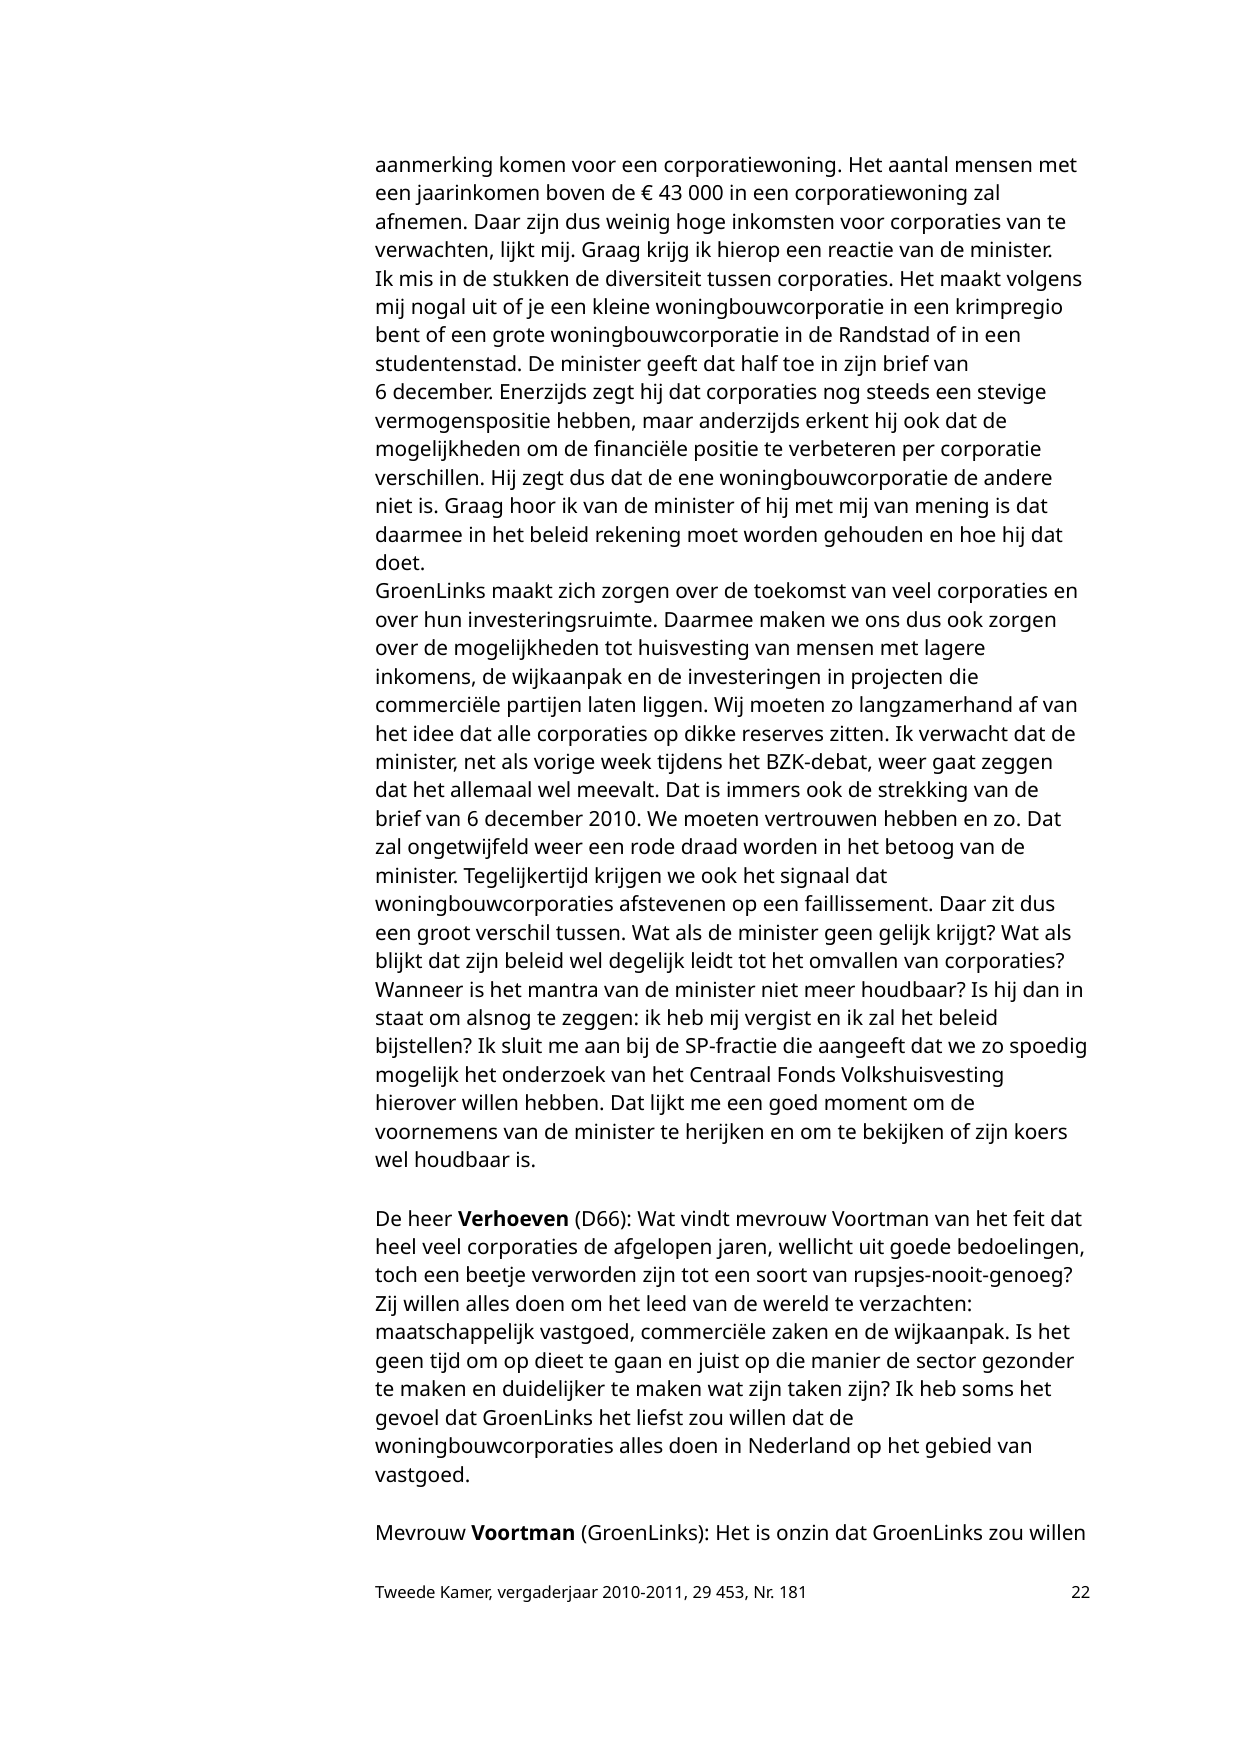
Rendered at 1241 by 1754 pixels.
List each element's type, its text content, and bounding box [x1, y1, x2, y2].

text GroenLinks maakt zich zorgen over de toekomst van veel corporaties en over hun investeringsruimte. Daarmee maken we ons dus ook zorgen over de mogelijkheden tot huisvesting van mensen met lagere inkomens, de wijkaanpak en de investeringen in projecten die commerciële partijen laten liggen. Wij moeten zo langzamerhand af van het idee dat alle corporaties op dikke reserves zitten. Ik verwacht dat de minister, net als vorige week tijdens het BZK-debat, weer gaat zeggen dat het allemaal wel meevalt. Dat is immers ook de strekking van de brief van 6 december 2010. We moeten vertrouwen hebben en zo. Dat zal ongetwijfeld weer een rode draad worden in het betoog van de minister. Tegelijkertijd krijgen we ook het signaal dat woningbouwcorporaties afstevenen op een faillissement. Daar zit dus een groot verschil tussen. Wat als de minister geen gelijk krijgt? Wat als blijkt dat zijn beleid wel degelijk leidt tot het omvallen van corporaties? Wanneer is het mantra van de minister niet meer houdbaar? Is hij dan in staat om alsnog te zeggen: ik heb mij vergist en ik zal het beleid bijstellen? Ik sluit me aan bij de SP-fractie die aangeeft dat we zo spoedig mogelijk het onderzoek van het Centraal Fonds Volkshuisvesting hierover willen hebben. Dat lijkt me een goed moment om de voornemens van de minister te herijken en om te bekijken of zijn koers wel houdbaar is. [375, 577, 1090, 1174]
text De heer Verhoeven (D66): Wat vindt mevrouw Voortman van het feit dat heel veel corporaties de afgelopen jaren, wellicht uit goede bedoelingen, toch een beetje verworden zijn tot een soort van rupsjes-nooit-genoeg? Zij willen alles doen om het leed van de wereld te verzachten: maatschappelijk vastgoed, commerciële zaken en de wijkaanpak. Is het geen tijd om op dieet te gaan en juist op die manier de sector gezonder te maken en duidelijker te maken wat zijn taken zijn? Ik heb soms het gevoel dat GroenLinks het liefst zou willen dat de woningbouwcorporaties alles doen in Nederland op het gebied van vastgoed. [375, 1204, 1090, 1488]
text Mevrouw Voortman (GroenLinks): Het is onzin dat GroenLinks zou willen [375, 1518, 1090, 1547]
text Ik mis in de stukken de diversiteit tussen corporaties. Het maakt volgens mij nogal uit of je een kleine woningbouwcorporatie in een krimpregio bent of een grote woningbouwcorporatie in de Randstad of in een studentenstad. De minister geeft dat half toe in zijn brief van 6 december. Enerzijds zegt hij dat corporaties nog steeds een stevige vermogenspositie hebben, maar anderzijds erkent hij ook dat de mogelijkheden om de financiële positie te verbeteren per corporatie verschillen. Hij zegt dus dat de ene woningbouwcorporatie de andere niet is. Graag hoor ik van de minister of hij met mij van mening is dat daarmee in het beleid rekening moet worden gehouden en hoe hij dat doet. [375, 264, 1090, 577]
text aanmerking komen voor een corporatiewoning. Het aantal mensen met een jaarinkomen boven de € 43 000 in een corporatiewoning zal afnemen. Daar zijn dus weinig hoge inkomsten voor corporaties van te verwachten, lijkt mij. Graag krijg ik hierop een reactie van de minister. [375, 150, 1090, 264]
